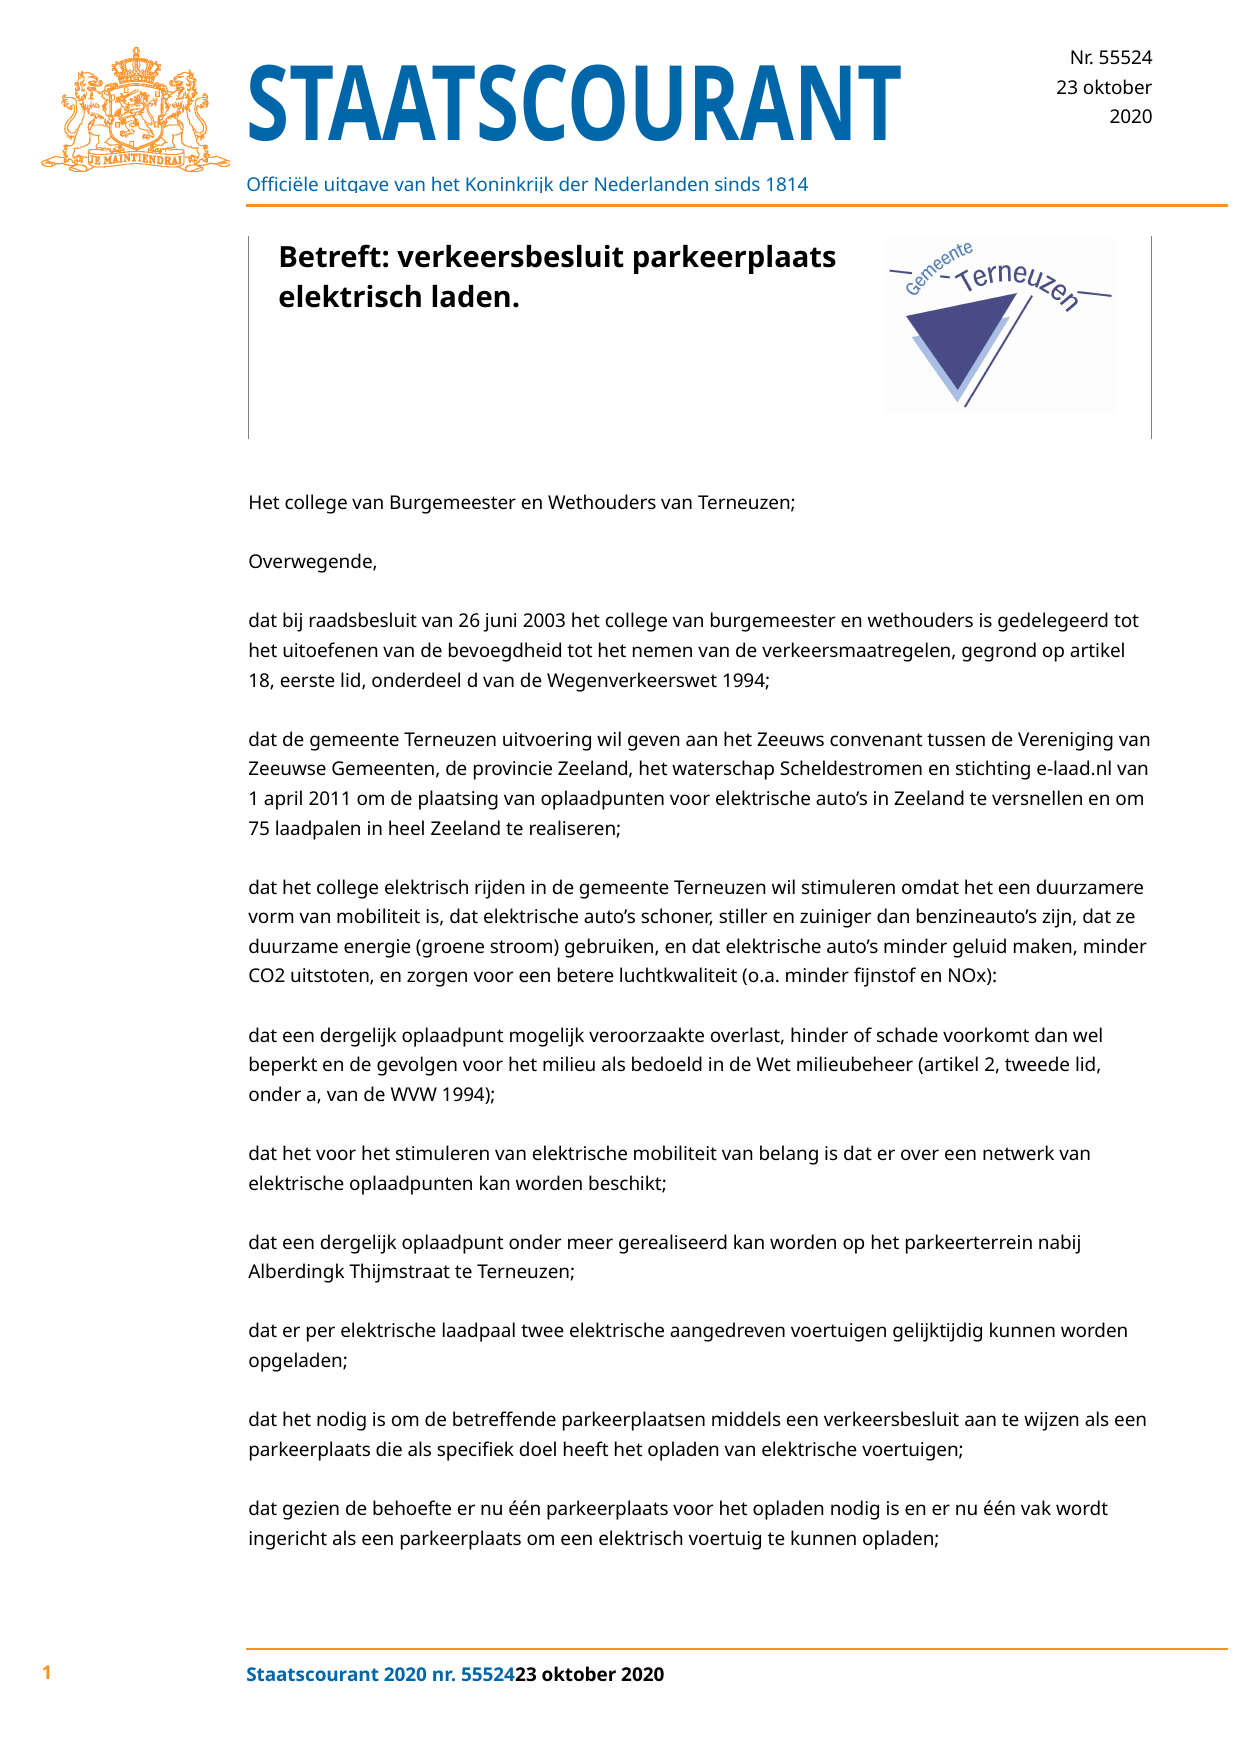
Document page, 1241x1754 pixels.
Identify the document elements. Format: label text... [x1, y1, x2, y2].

text dat het nodig is om de betreffende parkeerplaatsen middels een verkeersbesluit aan te wijzen als een parkeerplaats die als specifiek doel heeft het opladen van elektrische voertuigen; [248, 1406, 1152, 1462]
text Overwegende, [248, 548, 1152, 574]
text dat gezien de behoefte er nu één parkeerplaats voor het opladen nodig is en er nu één vak wordt ingericht als een parkeerplaats om een elektrisch voertuig te kunnen opladen; [248, 1495, 1152, 1551]
text dat de gemeente Terneuzen uitvoering wil geven aan het Zeeuws convenant tussen de Vereniging van Zeeuwse Gemeenten, de provincie Zeeland, het waterschap Scheldestromen en stichting e-laad.nl van 1 april 2011 om de plaatsing van oplaadpunten voor elektrische auto’s in Zeeland te versnellen en om 75 laadpalen in heel Zeeland te realiseren; [248, 726, 1152, 841]
text dat bij raadsbesluit van 26 juni 2003 het college van burgemeester en wethouders is gedelegeerd tot het uitoefenen van de bevoegdheid tot het nemen van de verkeersmaatregelen, gegrond op artikel 18, eerste lid, onderdeel d van de Wegenverkeerswet 1994; [248, 608, 1152, 693]
picture [884, 236, 1117, 414]
table_header [850, 236, 884, 413]
picture [41, 47, 231, 172]
table_header [1117, 236, 1151, 413]
text dat het voor het stimuleren van elektrische mobiliteit van belang is dat er over een netwerk van elektrische oplaadpunten kan worden beschikt; [248, 1140, 1152, 1196]
text dat een dergelijk oplaadpunt onder meer gerealiseerd kan worden op het parkeerterrein nabij Alberdingk Thijmstraat te Terneuzen; [248, 1229, 1152, 1284]
text dat het college elektrisch rijden in de gemeente Terneuzen wil stimuleren omdat het een duurzamere vorm van mobiliteit is, dat elektrische auto’s schoner, stiller en zuiniger dan benzineauto’s zijn, dat ze duurzame energie (groene stroom) gebruiken, en dat elektrische auto’s minder geluid maken, minder CO2 uitstoten, en zorgen voor een betere luchtkwaliteit (o.a. minder fijnstof en NOx): [248, 874, 1152, 988]
text dat een dergelijk oplaadpunt mogelijk veroorzaakte overlast, hinder of schade voorkomt dan wel beperkt en de gevolgen voor het milieu als bedoeld in de Wet milieubeheer (artikel 2, tweede lid, onder a, van de WVW 1994); [248, 1022, 1152, 1107]
text dat er per elektrische laadpaal twee elektrische aangedreven voertuigen gelijktijdig kunnen worden opgeladen; [248, 1318, 1152, 1373]
table_header Betreft: verkeersbesluit parkeerplaats elektrisch laden. [249, 236, 850, 439]
text Het college van Burgemeester en Wethouders van Terneuzen; [248, 489, 1152, 515]
table_header [850, 414, 1151, 439]
